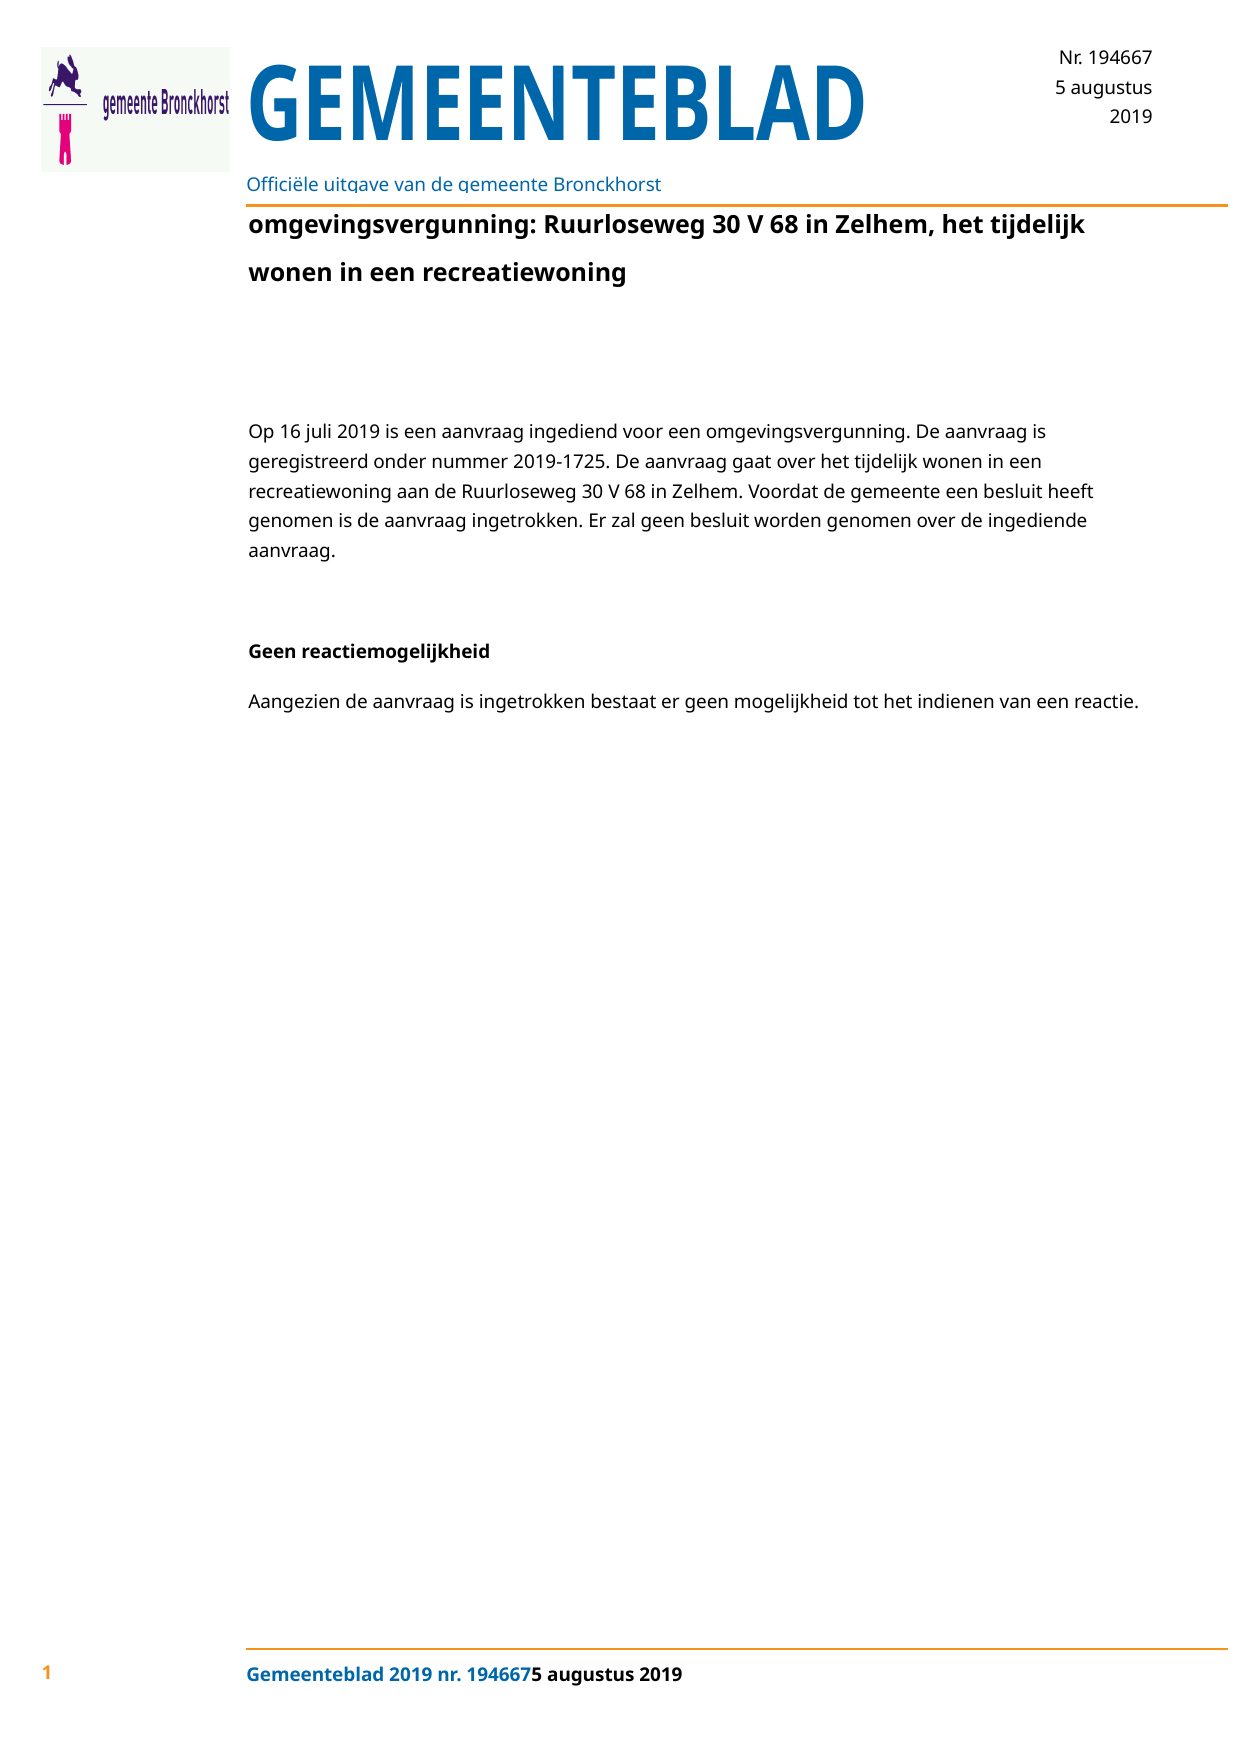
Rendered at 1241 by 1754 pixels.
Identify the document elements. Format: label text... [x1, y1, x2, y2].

text Aangezien de aanvraag is ingetrokken bestaat er geen mogelijkheid tot het indienen van een reactie. [248, 688, 1152, 714]
text Op 16 juli 2019 is een aanvraag ingediend voor een omgevingsvergunning. De aanvraag is geregistreerd onder nummer 2019-1725. De aanvraag gaat over het tijdelijk wonen in een recreatiewoning aan de Ruurloseweg 30 V 68 in Zelhem. Voordat de gemeente een besluit heeft genomen is de aanvraag ingetrokken. Er zal geen besluit worden genomen over de ingediende aanvraag. [248, 419, 1152, 563]
text omgevingsvergunning: Ruurloseweg 30 V 68 in Zelhem, het tijdelijk wonen in een recreatiewoning [248, 207, 1152, 288]
picture [41, 47, 231, 172]
text Geen reactiemogelijkheid [248, 638, 1152, 664]
